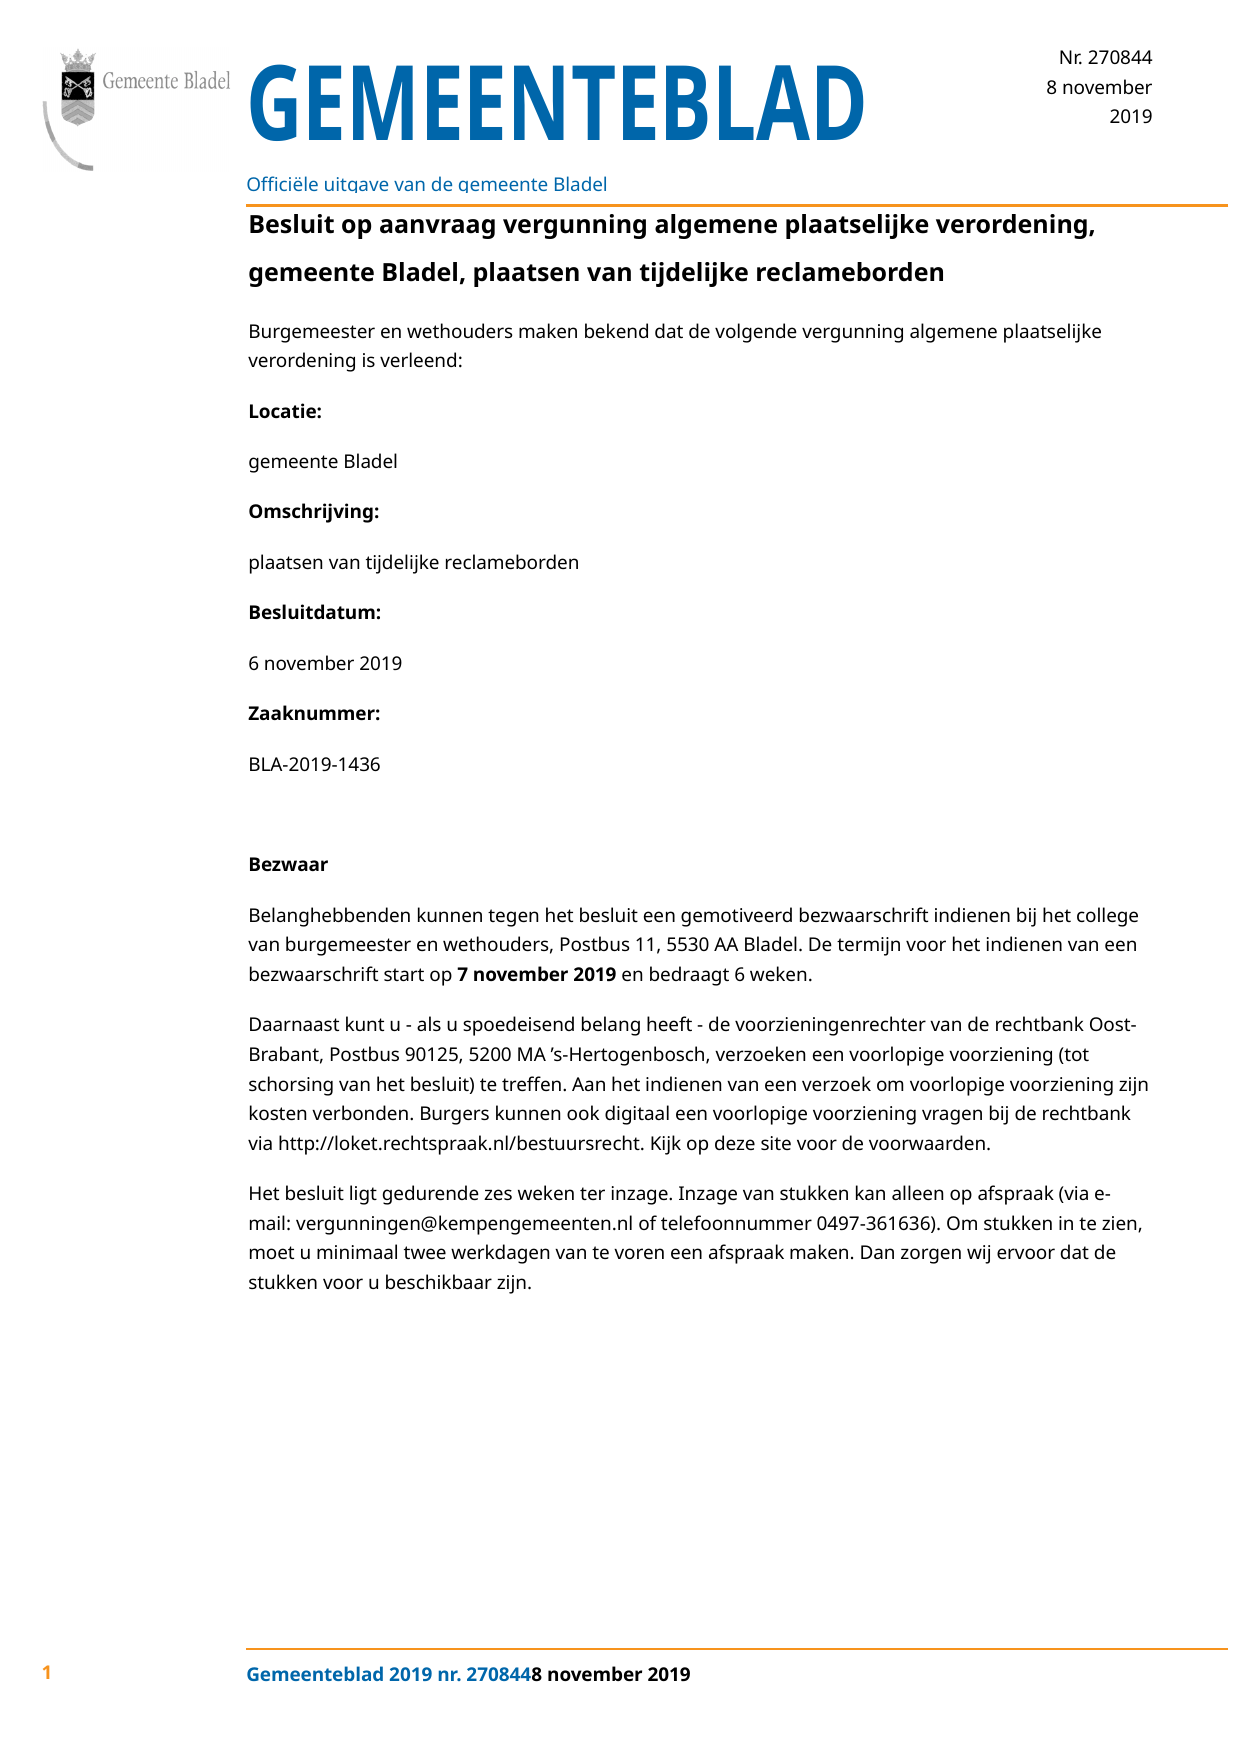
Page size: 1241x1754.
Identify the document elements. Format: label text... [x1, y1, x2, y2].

picture [41, 47, 231, 172]
text Besluitdatum: [248, 599, 1152, 625]
text Daarnaast kunt u - als u spoedeisend belang heeft - de voorzieningenrechter van de rechtbank Oost-Brabant, Postbus 90125, 5200 MA ’s-Hertogenbosch, verzoeken een voorlopige voorziening (tot schorsing van het besluit) te treffen. Aan het indienen van een verzoek om voorlopige voorziening zijn kosten verbonden. Burgers kunnen ook digitaal een voorlopige voorziening vragen bij de rechtbank via http://loket.rechtspraak.nl/bestuursrecht. Kijk op deze site voor de voorwaarden. [248, 1012, 1152, 1156]
text gemeente Bladel [248, 448, 1152, 474]
text Burgemeester en wethouders maken bekend dat de volgende vergunning algemene plaatselijke verordening is verleend: [248, 318, 1152, 373]
text Belanghebbenden kunnen tegen het besluit een gemotiveerd bezwaarschrift indienen bij het college van burgemeester en wethouders, Postbus 11, 5530 AA Bladel. De termijn voor het indienen van een bezwaarschrift start op 7 november 2019 en bedraagt 6 weken. [248, 902, 1152, 987]
text plaatsen van tijdelijke reclameborden [248, 549, 1152, 575]
text Locatie: [248, 398, 1152, 424]
text Bezwaar [248, 852, 1152, 877]
text Omschrijving: [248, 499, 1152, 524]
text Zaaknummer: [248, 700, 1152, 726]
text 6 november 2019 [248, 650, 1152, 676]
text Het besluit ligt gedurende zes weken ter inzage. Inzage van stukken kan alleen op afspraak (via e-mail: vergunningen@kempengemeenten.nl of telefoonnummer 0497-361636). Om stukken in te zien, moet u minimaal twee werkdagen van te voren een afspraak maken. Dan zorgen wij ervoor dat de stukken voor u beschikbaar zijn. [248, 1180, 1152, 1295]
text BLA-2019-1436 [248, 751, 1152, 777]
text Besluit op aanvraag vergunning algemene plaatselijke verordening, gemeente Bladel, plaatsen van tijdelijke reclameborden [248, 207, 1152, 288]
